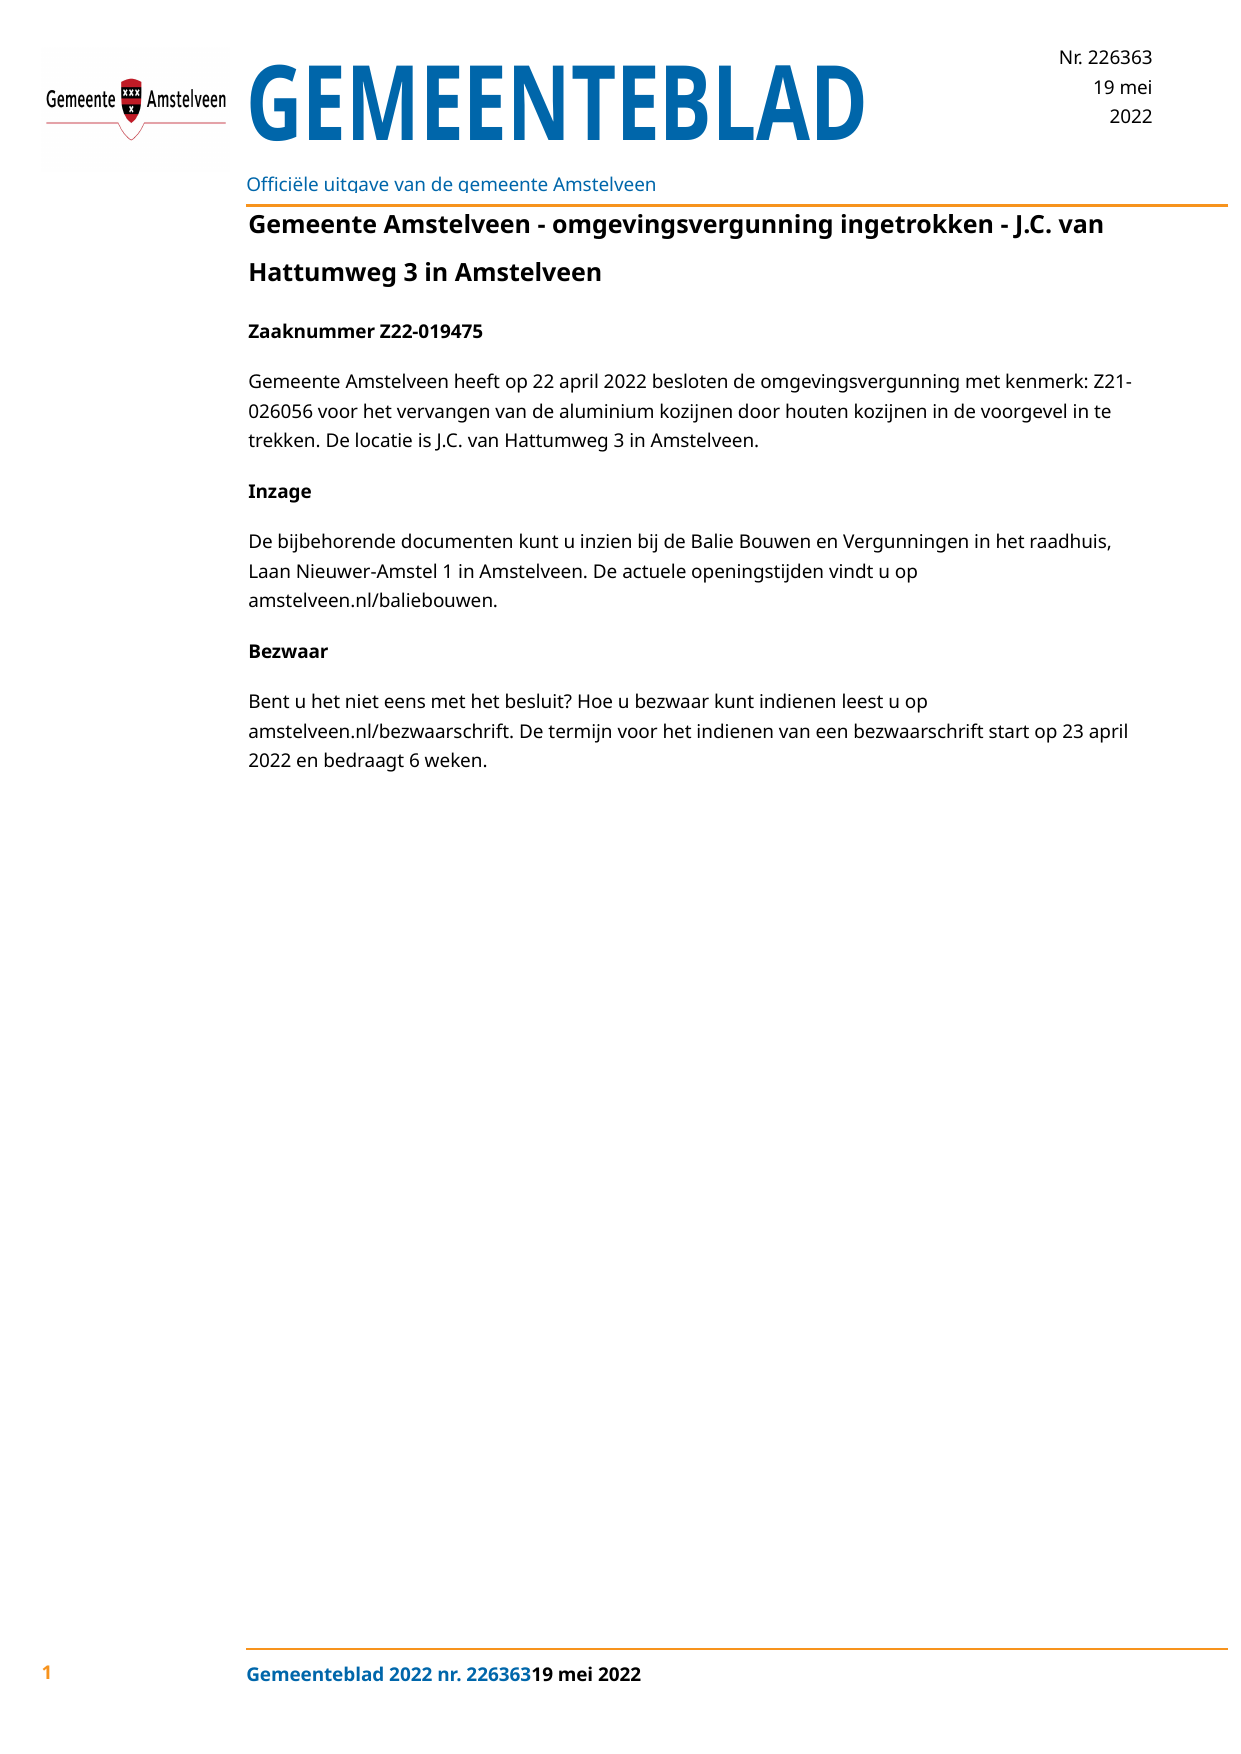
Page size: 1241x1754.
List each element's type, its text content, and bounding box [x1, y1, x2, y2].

text Bezwaar [248, 638, 1152, 664]
text Inzage [248, 478, 1152, 504]
text De bijbehorende documenten kunt u inzien bij de Balie Bouwen en Vergunningen in het raadhuis, Laan Nieuwer-Amstel 1 in Amstelveen. De actuele openingstijden vindt u op amstelveen.nl/baliebouwen. [248, 528, 1152, 613]
picture [41, 47, 231, 172]
text Zaaknummer Z22-019475 [248, 318, 1152, 344]
text Bent u het niet eens met het besluit? Hoe u bezwaar kunt indienen leest u op amstelveen.nl/bezwaarschrift. De termijn voor het indienen van een bezwaarschrift start op 23 april 2022 en bedraagt 6 weken. [248, 688, 1152, 773]
text Gemeente Amstelveen heeft op 22 april 2022 besloten de omgevingsvergunning met kenmerk: Z21-026056 voor het vervangen van de aluminium kozijnen door houten kozijnen in de voorgevel in te trekken. De locatie is J.C. van Hattumweg 3 in Amstelveen. [248, 368, 1152, 453]
text Gemeente Amstelveen - omgevingsvergunning ingetrokken - J.C. van Hattumweg 3 in Amstelveen [248, 207, 1152, 288]
